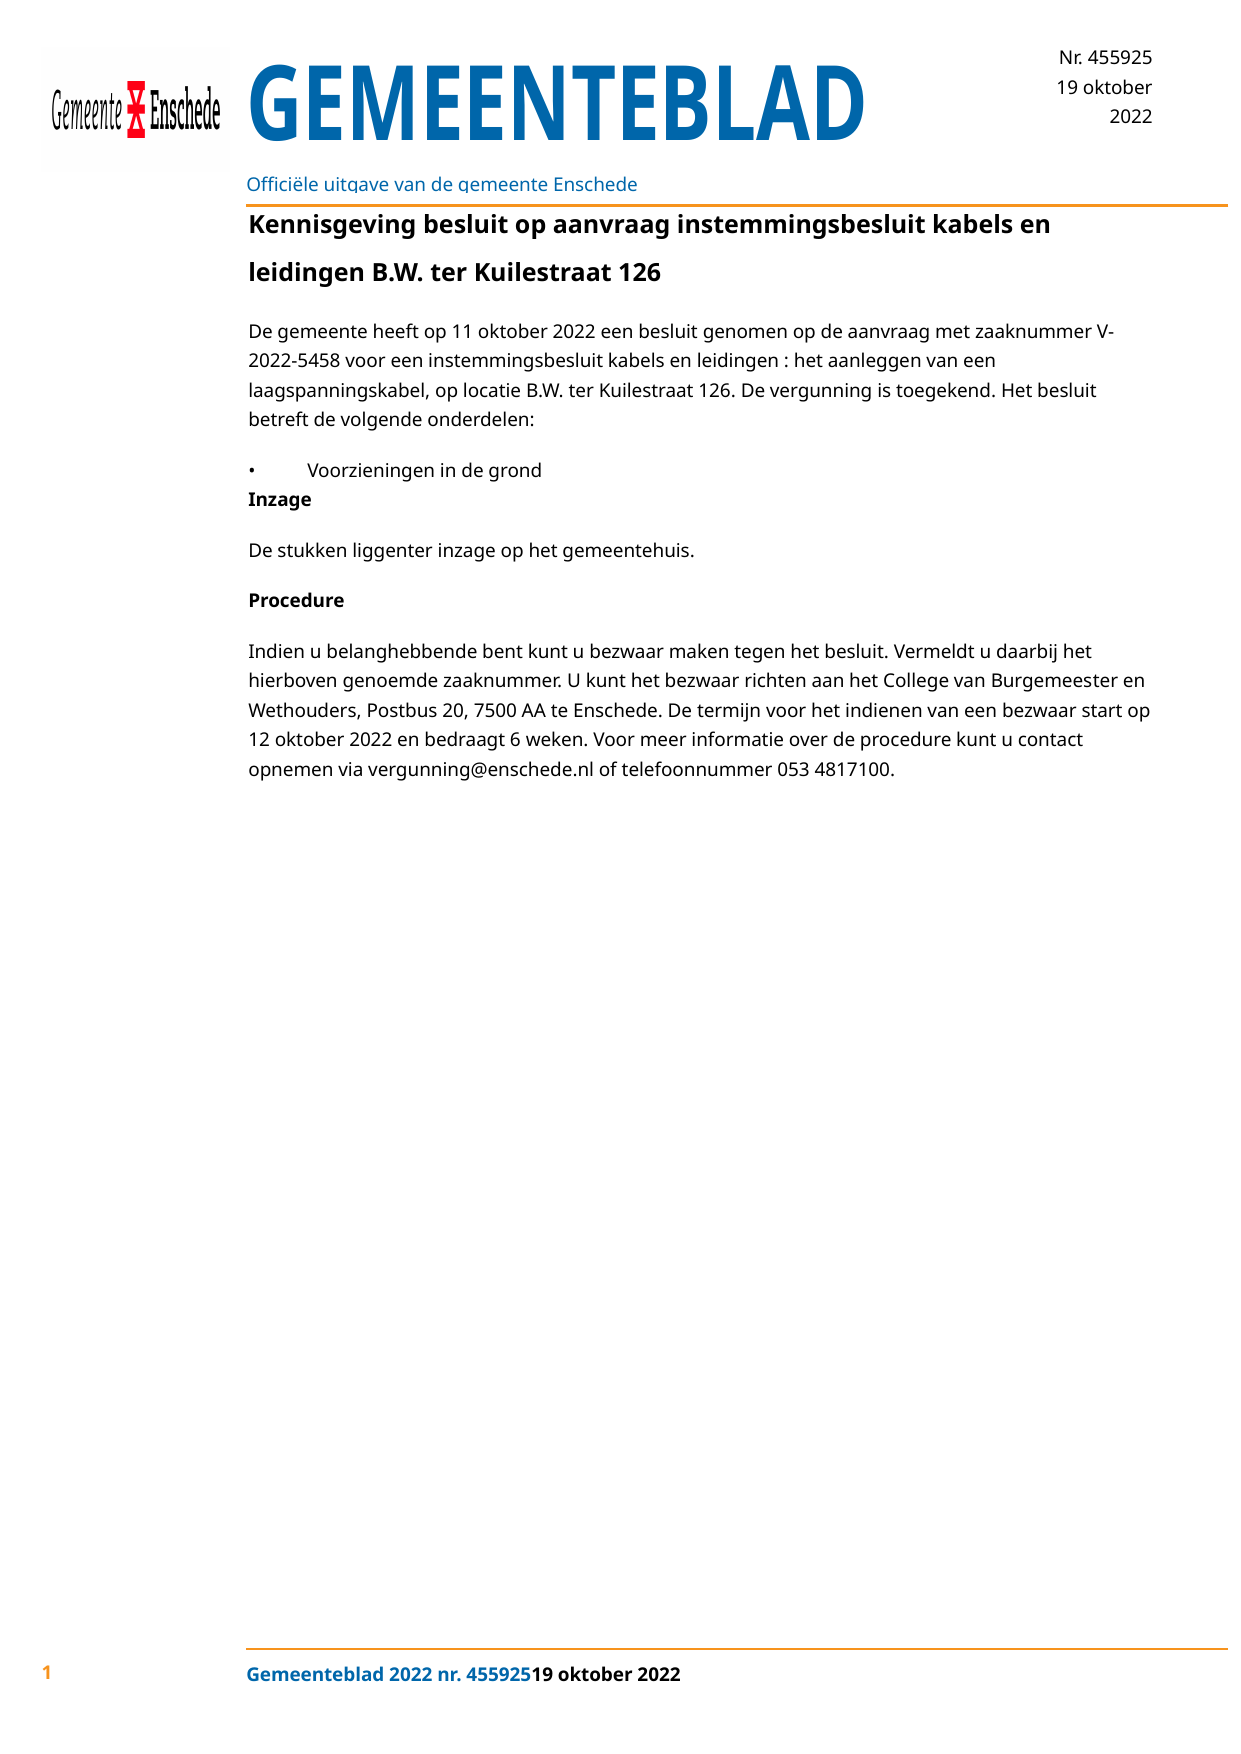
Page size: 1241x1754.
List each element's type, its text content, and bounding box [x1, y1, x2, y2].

text Procedure [248, 587, 1152, 613]
list Voorzieningen in de grond [248, 457, 1152, 483]
text Kennisgeving besluit op aanvraag instemmingsbesluit kabels en leidingen B.W. ter Kuilestraat 126 [248, 207, 1152, 288]
text Indien u belanghebbende bent kunt u bezwaar maken tegen het besluit. Vermeldt u daarbij het hierboven genoemde zaaknummer. U kunt het bezwaar richten aan het College van Burgemees­ter en Wethouders, Postbus 20, 7500 AA te Enschede. De termijn voor het indienen van een bezwaar start op 12 oktober 2022 en bedraagt 6 weken. Voor meer informatie over de procedure kunt u contact opnemen via vergunning@enschede.nl of telefoonnummer 053 4817100. [248, 638, 1152, 782]
text Inzage [248, 487, 1152, 512]
text De gemeente heeft op 11 oktober 2022 een besluit genomen op de aanvraag met zaaknummer V-2022-5458 voor een instemmingsbesluit kabels en leidingen : het aanleggen van een laagspanningskabel, op locatie B.W. ter Kuilestraat 126. De vergunning is toegekend. Het besluit betreft de volgende onderdelen: [248, 318, 1152, 432]
text De stukken liggenter inzage op het gemeentehuis. [248, 537, 1152, 563]
picture [41, 47, 231, 172]
